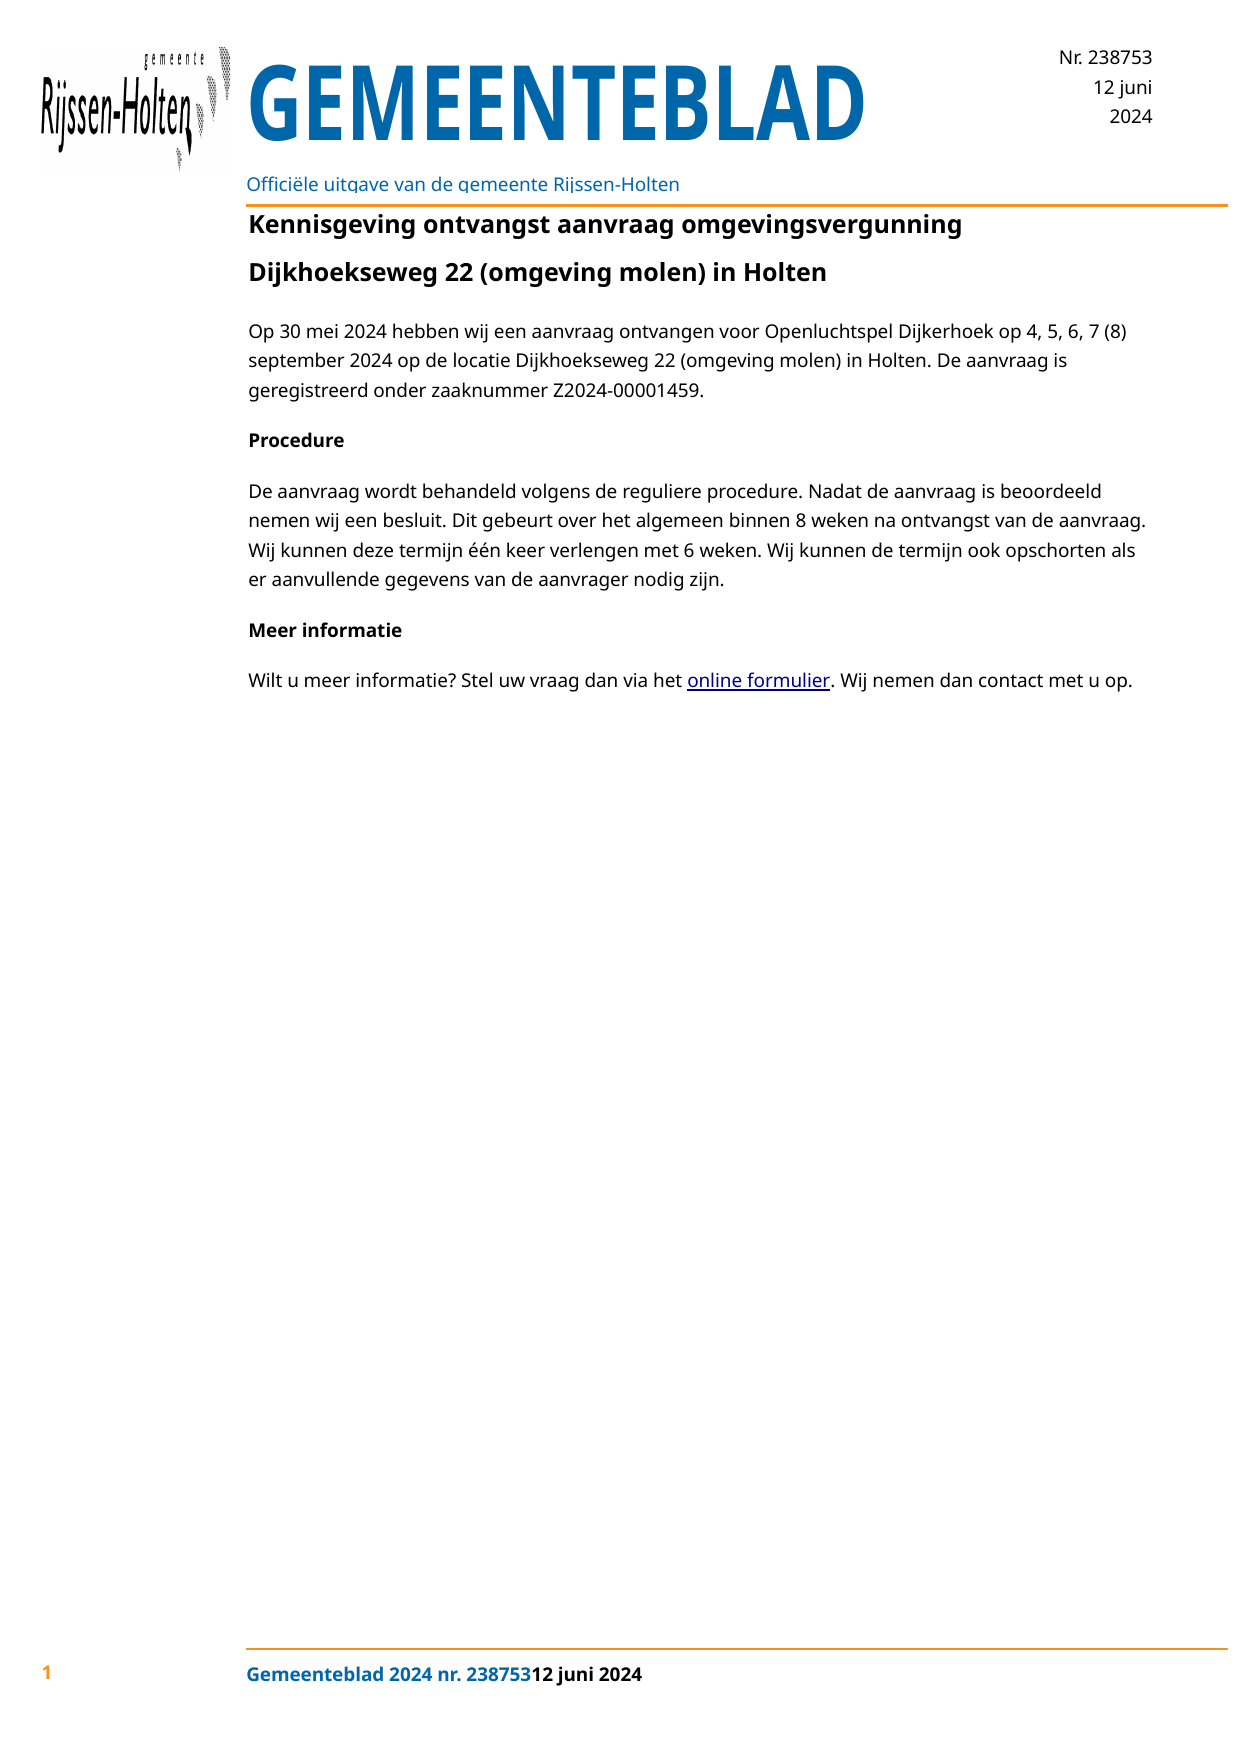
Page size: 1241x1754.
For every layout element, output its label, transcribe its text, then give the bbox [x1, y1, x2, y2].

text Procedure [248, 427, 1152, 453]
text Kennisgeving ontvangst aanvraag omgevingsvergunning Dijkhoekseweg 22 (omgeving molen) in Holten [248, 207, 1152, 288]
text Wilt u meer informatie? Stel uw vraag dan via het online formulier. Wij nemen dan contact met u op. [248, 667, 1152, 693]
picture [41, 47, 231, 172]
text De aanvraag wordt behandeld volgens de reguliere procedure. Nadat de aanvraag is beoordeeld nemen wij een besluit. Dit gebeurt over het algemeen binnen 8 weken na ontvangst van de aanvraag. Wij kunnen deze termijn één keer verlengen met 6 weken. Wij kunnen de termijn ook opschorten als er aanvullende gegevens van de aanvrager nodig zijn. [248, 478, 1152, 592]
text Meer informatie [248, 617, 1152, 643]
text Op 30 mei 2024 hebben wij een aanvraag ontvangen voor Openluchtspel Dijkerhoek op 4, 5, 6, 7 (8) september 2024 op de locatie Dijkhoekseweg 22 (omgeving molen) in Holten. De aanvraag is geregistreerd onder zaaknummer Z2024-00001459. [248, 318, 1152, 403]
